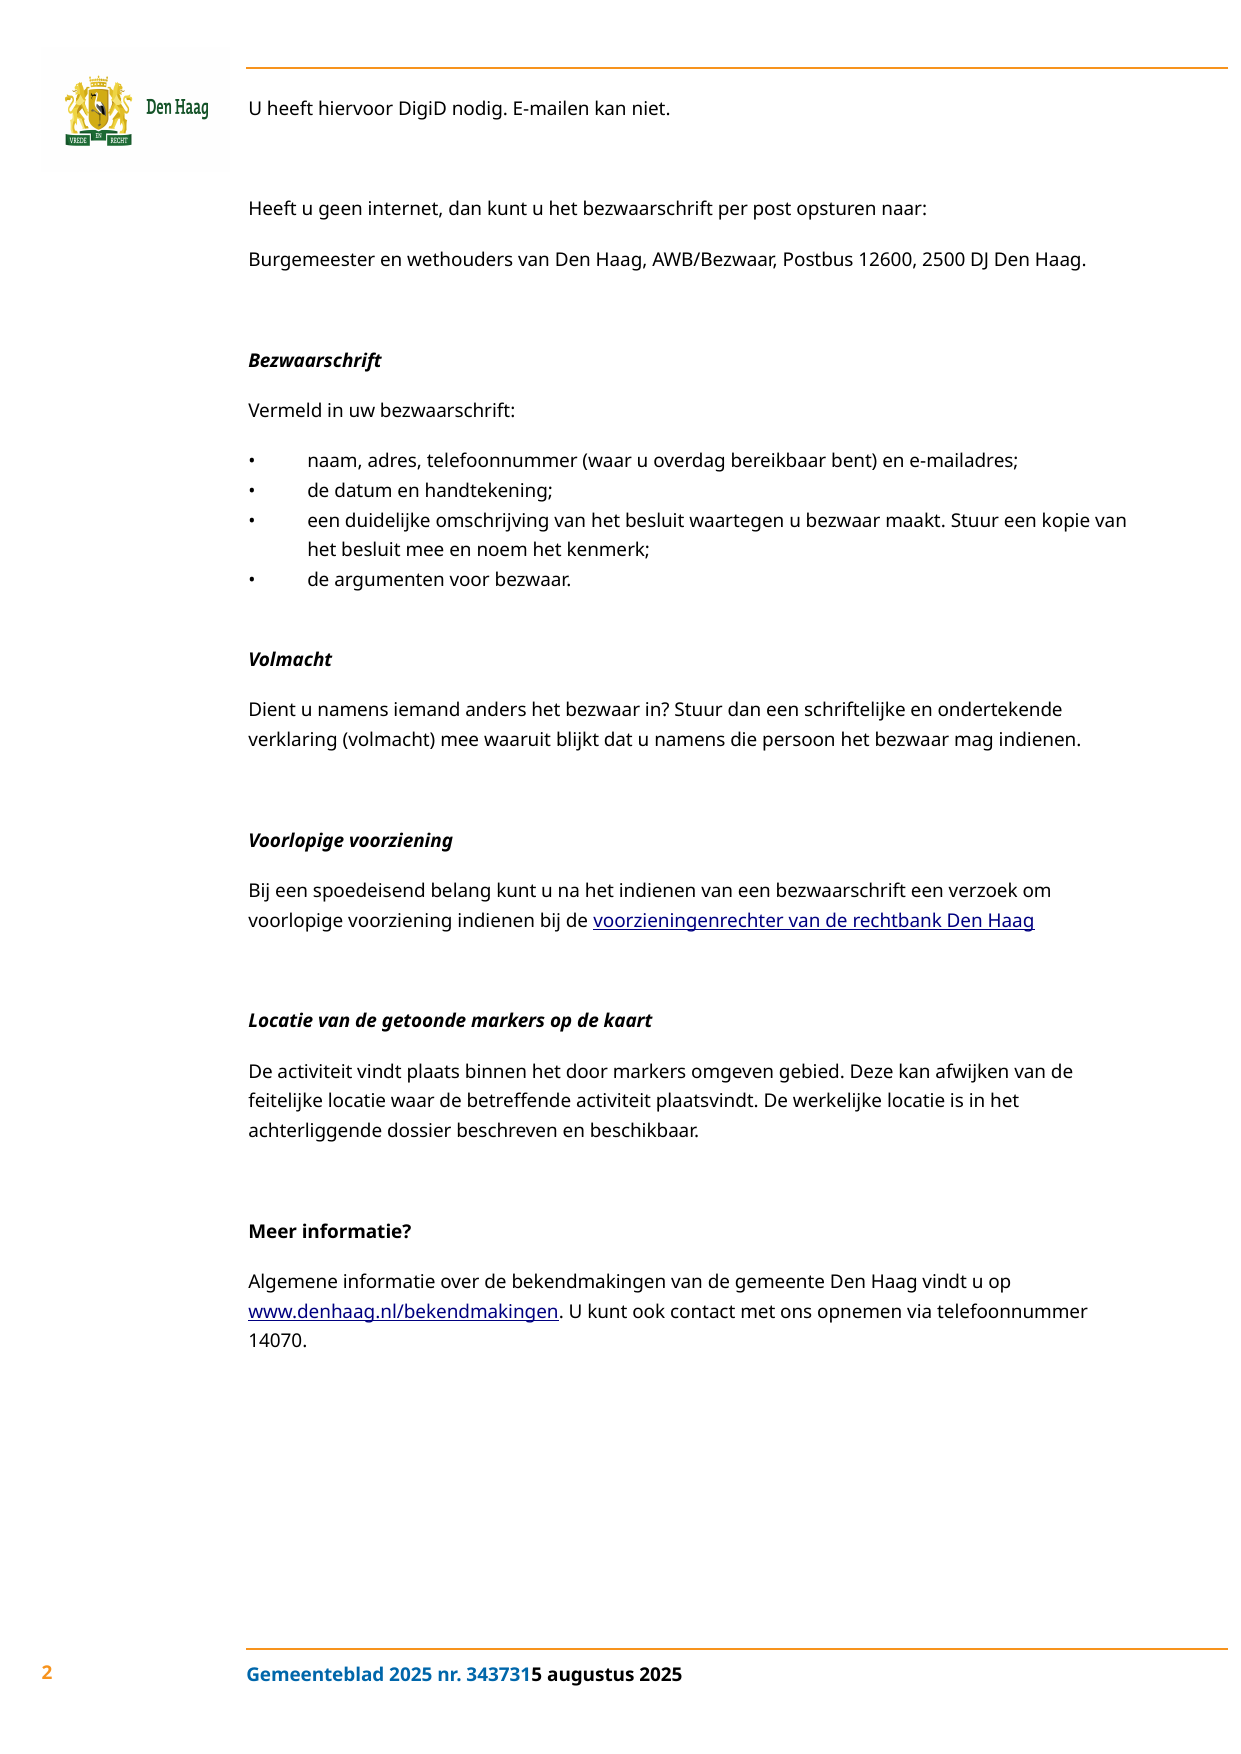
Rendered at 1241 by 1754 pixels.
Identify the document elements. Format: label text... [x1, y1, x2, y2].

text Heeft u geen internet, dan kunt u het bezwaarschrift per post opsturen naar: [248, 196, 1152, 221]
text Locatie van de getoonde markers op de kaart [248, 1008, 1152, 1033]
list de argumenten voor bezwaar. [248, 566, 1152, 592]
text Bezwaarschrift [248, 347, 1152, 373]
text De activiteit vindt plaats binnen het door markers omgeven gebied. Deze kan afwijken van de feitelijke locatie waar de betreffende activiteit plaatsvindt. De werkelijke locatie is in het achterliggende dossier beschreven en beschikbaar. [248, 1058, 1152, 1143]
text Algemene informatie over de bekendmakingen van de gemeente Den Haag vindt u op www.denhaag.nl/bekendmakingen. U kunt ook contact met ons opnemen via telefoonnummer 14070. [248, 1268, 1152, 1353]
text Bij een spoedeisend belang kunt u na het indienen van een bezwaarschrift een verzoek om voorlopige voorziening indienen bij de voorzieningenrechter van de rechtbank Den Haag [248, 877, 1152, 933]
list naam, adres, telefoonnummer (waar u overdag bereikbaar bent) en e-mailadres; [248, 448, 1152, 473]
picture [41, 47, 231, 172]
text Dient u namens iemand anders het bezwaar in? Stuur dan een schriftelijke en ondertekende verklaring (volmacht) mee waaruit blijkt dat u namens die persoon het bezwaar mag indienen. [248, 696, 1152, 752]
text Burgemeester en wethouders van Den Haag, AWB/Bezwaar, Postbus 12600, 2500 DJ Den Haag. [248, 246, 1152, 272]
list de datum en handtekening; [248, 477, 1152, 503]
list een duidelijke omschrijving van het besluit waartegen u bezwaar maakt. Stuur een kopie van het besluit mee en noem het kenmerk; [248, 507, 1152, 562]
text Voorlopige voorziening [248, 827, 1152, 853]
text U heeft hiervoor DigiD nodig. E-mailen kan niet. [248, 95, 1152, 121]
text Meer informatie? [248, 1218, 1152, 1244]
text Volmacht [248, 646, 1152, 672]
text Vermeld in uw bezwaarschrift: [248, 397, 1152, 423]
